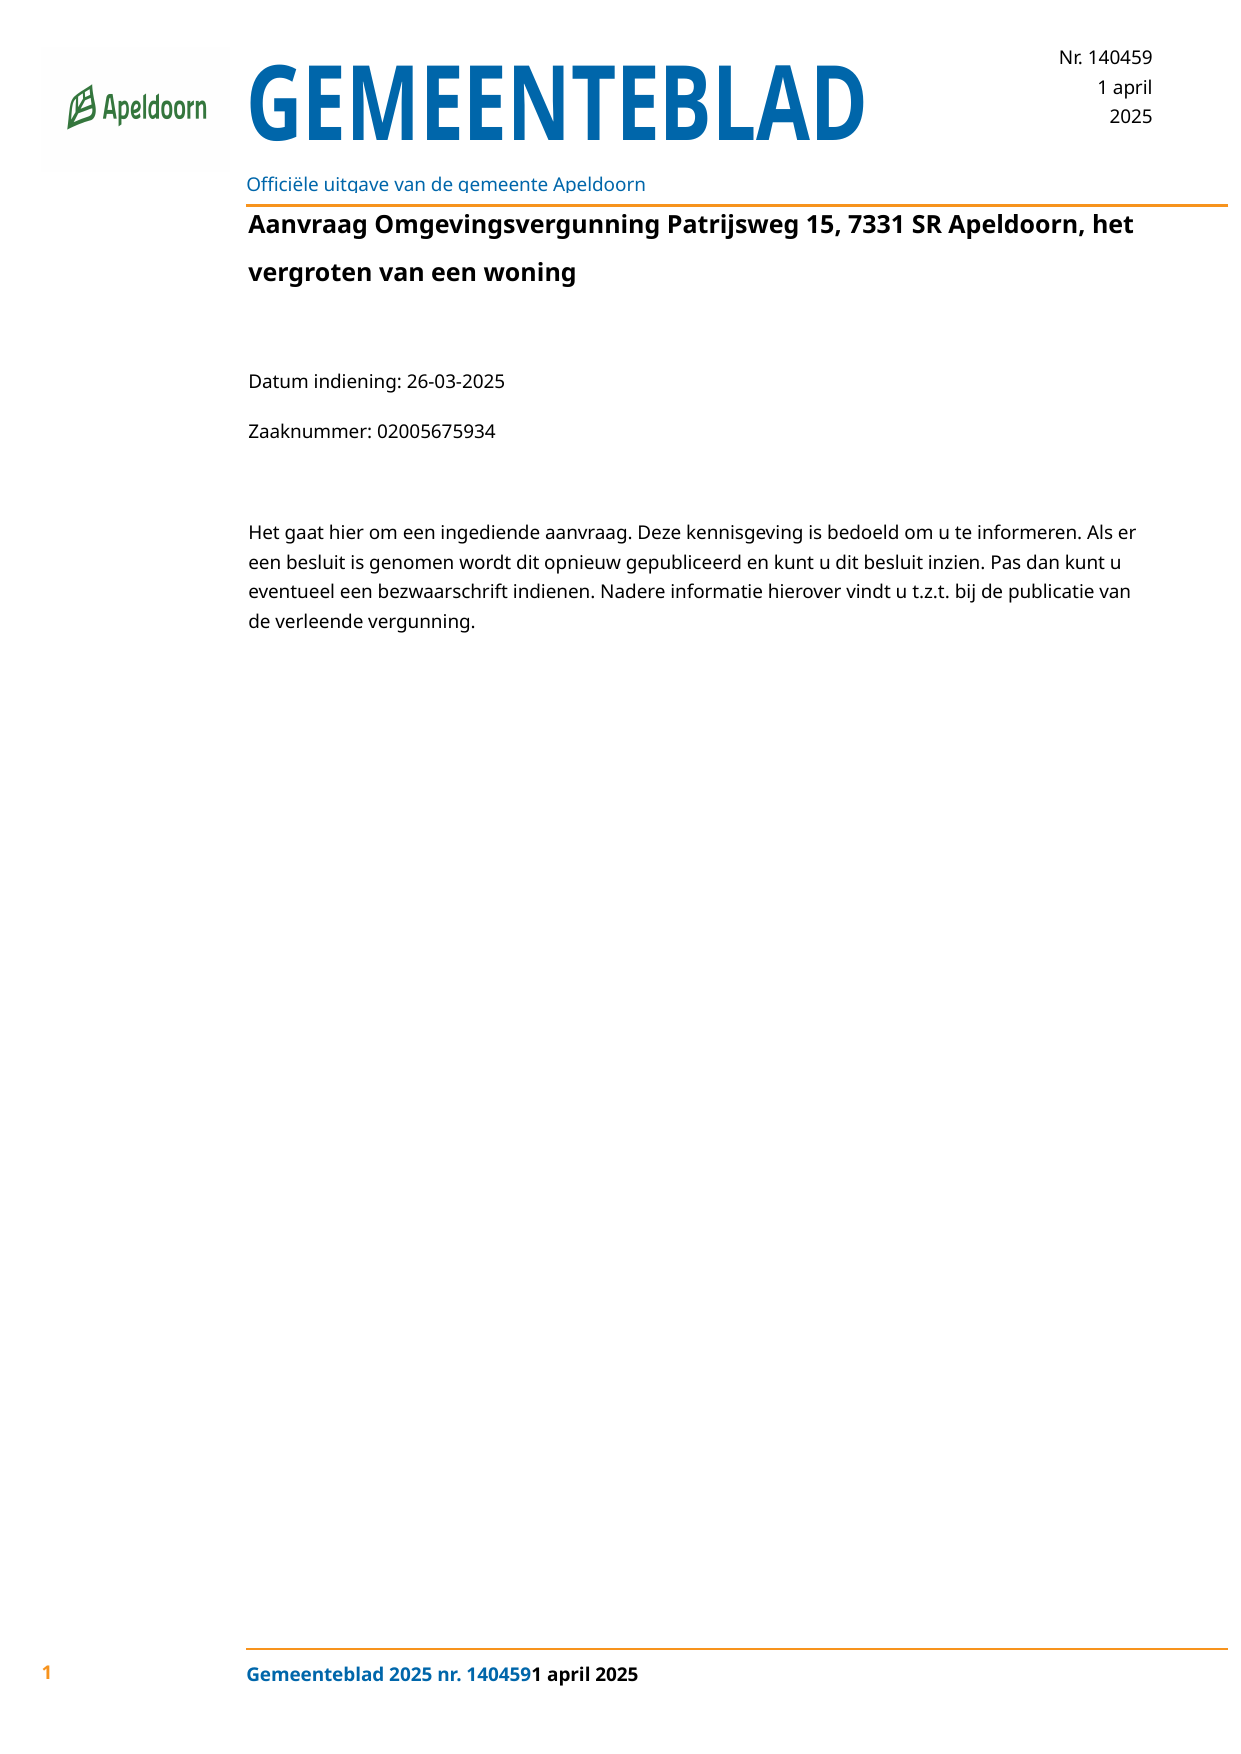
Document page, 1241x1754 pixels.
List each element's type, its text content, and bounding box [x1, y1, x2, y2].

picture [41, 47, 231, 172]
text Zaaknummer: 02005675934 [248, 419, 1152, 444]
text Het gaat hier om een ingediende aanvraag. Deze kennisgeving is bedoeld om u te informeren. Als er een besluit is genomen wordt dit opnieuw gepubliceerd en kunt u dit besluit inzien. Pas dan kunt u eventueel een bezwaarschrift indienen. Nadere informatie hierover vindt u t.z.t. bij de publicatie van de verleende vergunning. [248, 519, 1152, 634]
text Aanvraag Omgevingsvergunning Patrijsweg 15, 7331 SR Apeldoorn, het vergroten van een woning [248, 207, 1152, 288]
text Datum indiening: 26-03-2025 [248, 368, 1152, 394]
